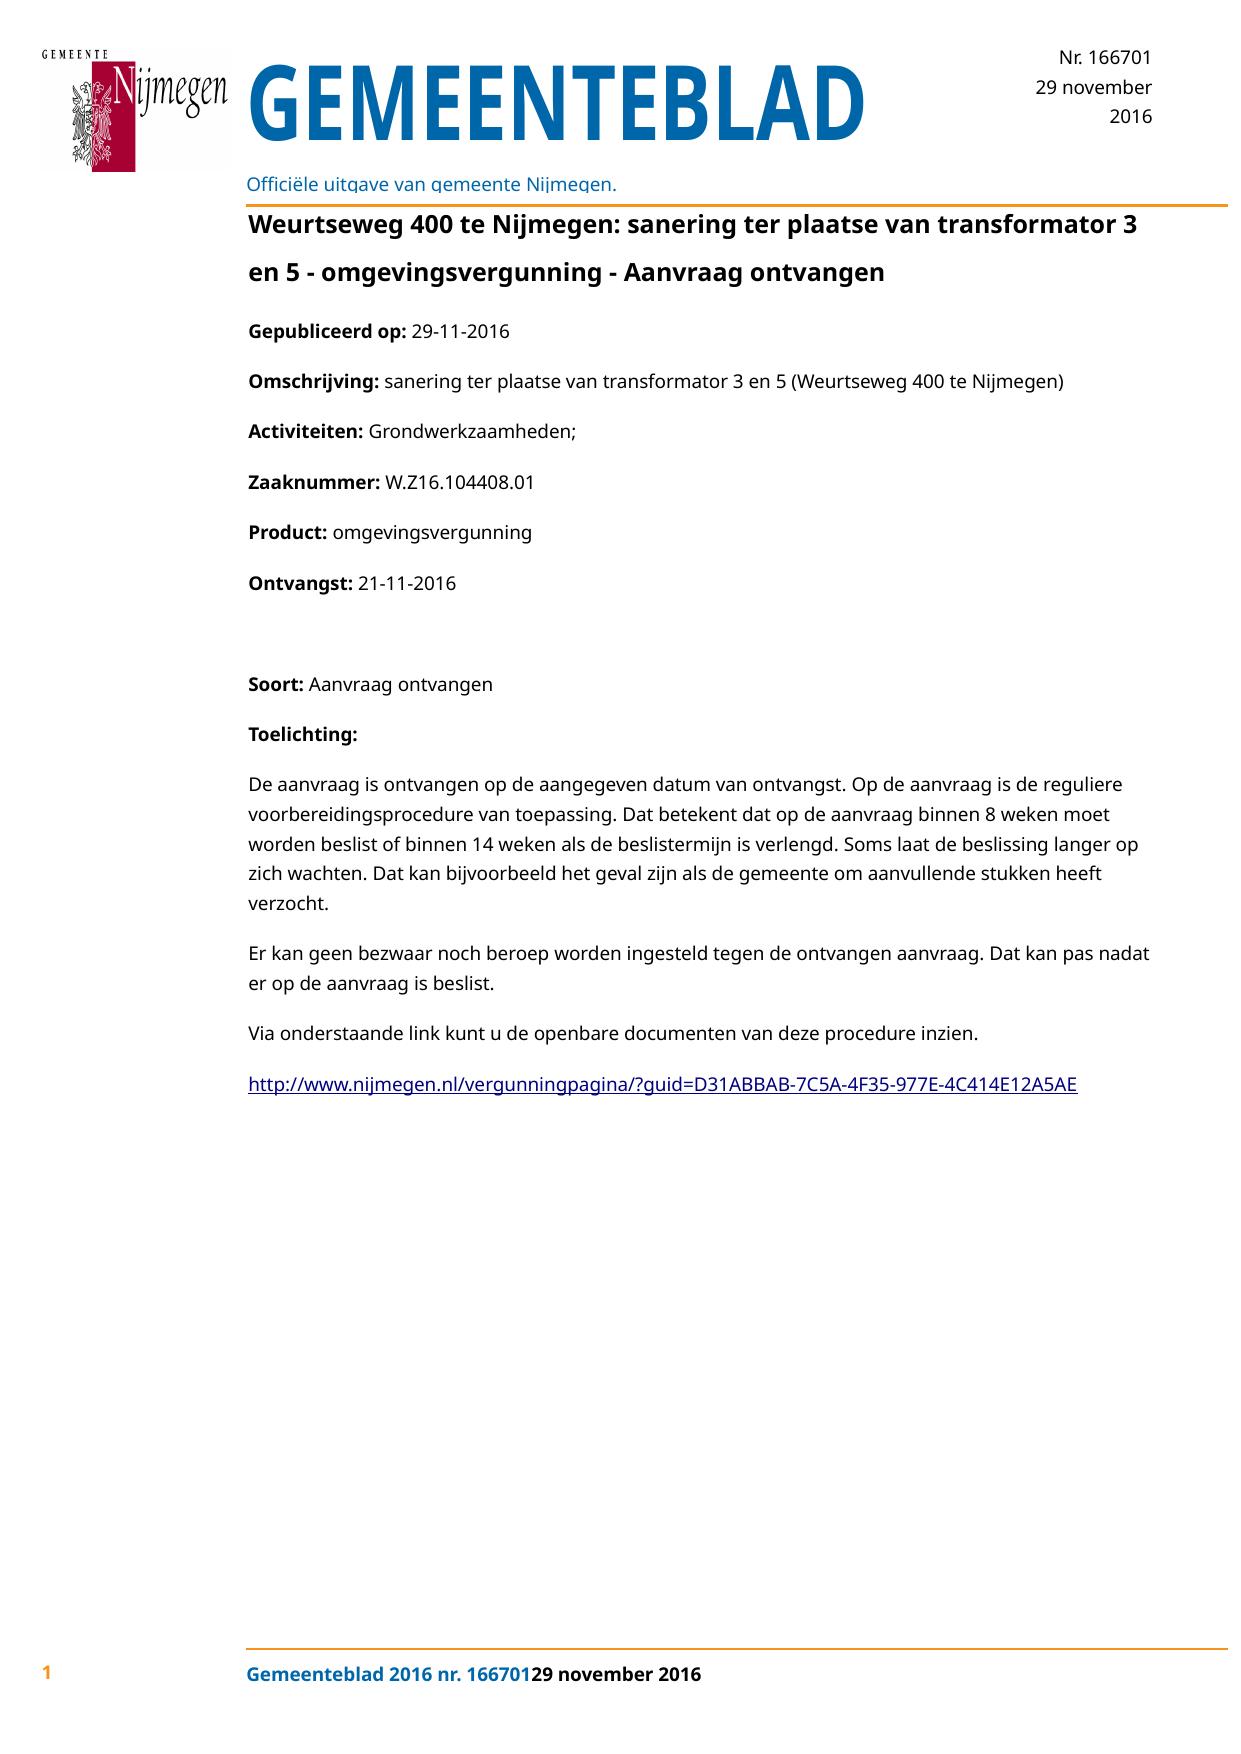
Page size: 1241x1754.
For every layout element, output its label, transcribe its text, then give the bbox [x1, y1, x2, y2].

text Activiteiten: Grondwerkzaamheden; [248, 419, 1152, 444]
text Product: omgevingsvergunning [248, 519, 1152, 545]
text Ontvangst: 21-11-2016 [248, 570, 1152, 596]
text Toelichting: [248, 721, 1152, 747]
text Soort: Aanvraag ontvangen [248, 671, 1152, 697]
text De aanvraag is ontvangen op de aangegeven datum van ontvangst. Op de aanvraag is de reguliere voorbereidingsprocedure van toepassing. Dat betekent dat op de aanvraag binnen 8 weken moet worden beslist of binnen 14 weken als de beslistermijn is verlengd. Soms laat de beslissing langer op zich wachten. Dat kan bijvoorbeeld het geval zijn als de gemeente om aanvullende stukken heeft verzocht. [248, 772, 1152, 916]
text Gepubliceerd op: 29-11-2016 [248, 318, 1152, 344]
text Omschrijving: sanering ter plaatse van transformator 3 en 5 (Weurtseweg 400 te Nijmegen) [248, 368, 1152, 394]
text Zaaknummer: W.Z16.104408.01 [248, 469, 1152, 495]
text Er kan geen bezwaar noch beroep worden ingesteld tegen de ontvangen aanvraag. Dat kan pas nadat er op de aanvraag is beslist. [248, 940, 1152, 996]
picture [41, 47, 231, 172]
text Via onderstaande link kunt u de openbare documenten van deze procedure inzien. [248, 1020, 1152, 1046]
text Weurtseweg 400 te Nijmegen: sanering ter plaatse van transformator 3 en 5 - omgevingsvergunning - Aanvraag ontvangen [248, 207, 1152, 288]
text http://www.nijmegen.nl/vergunningpagina/?guid=D31ABBAB-7C5A-4F35-977E-4C414E12A5AE [248, 1071, 1152, 1097]
